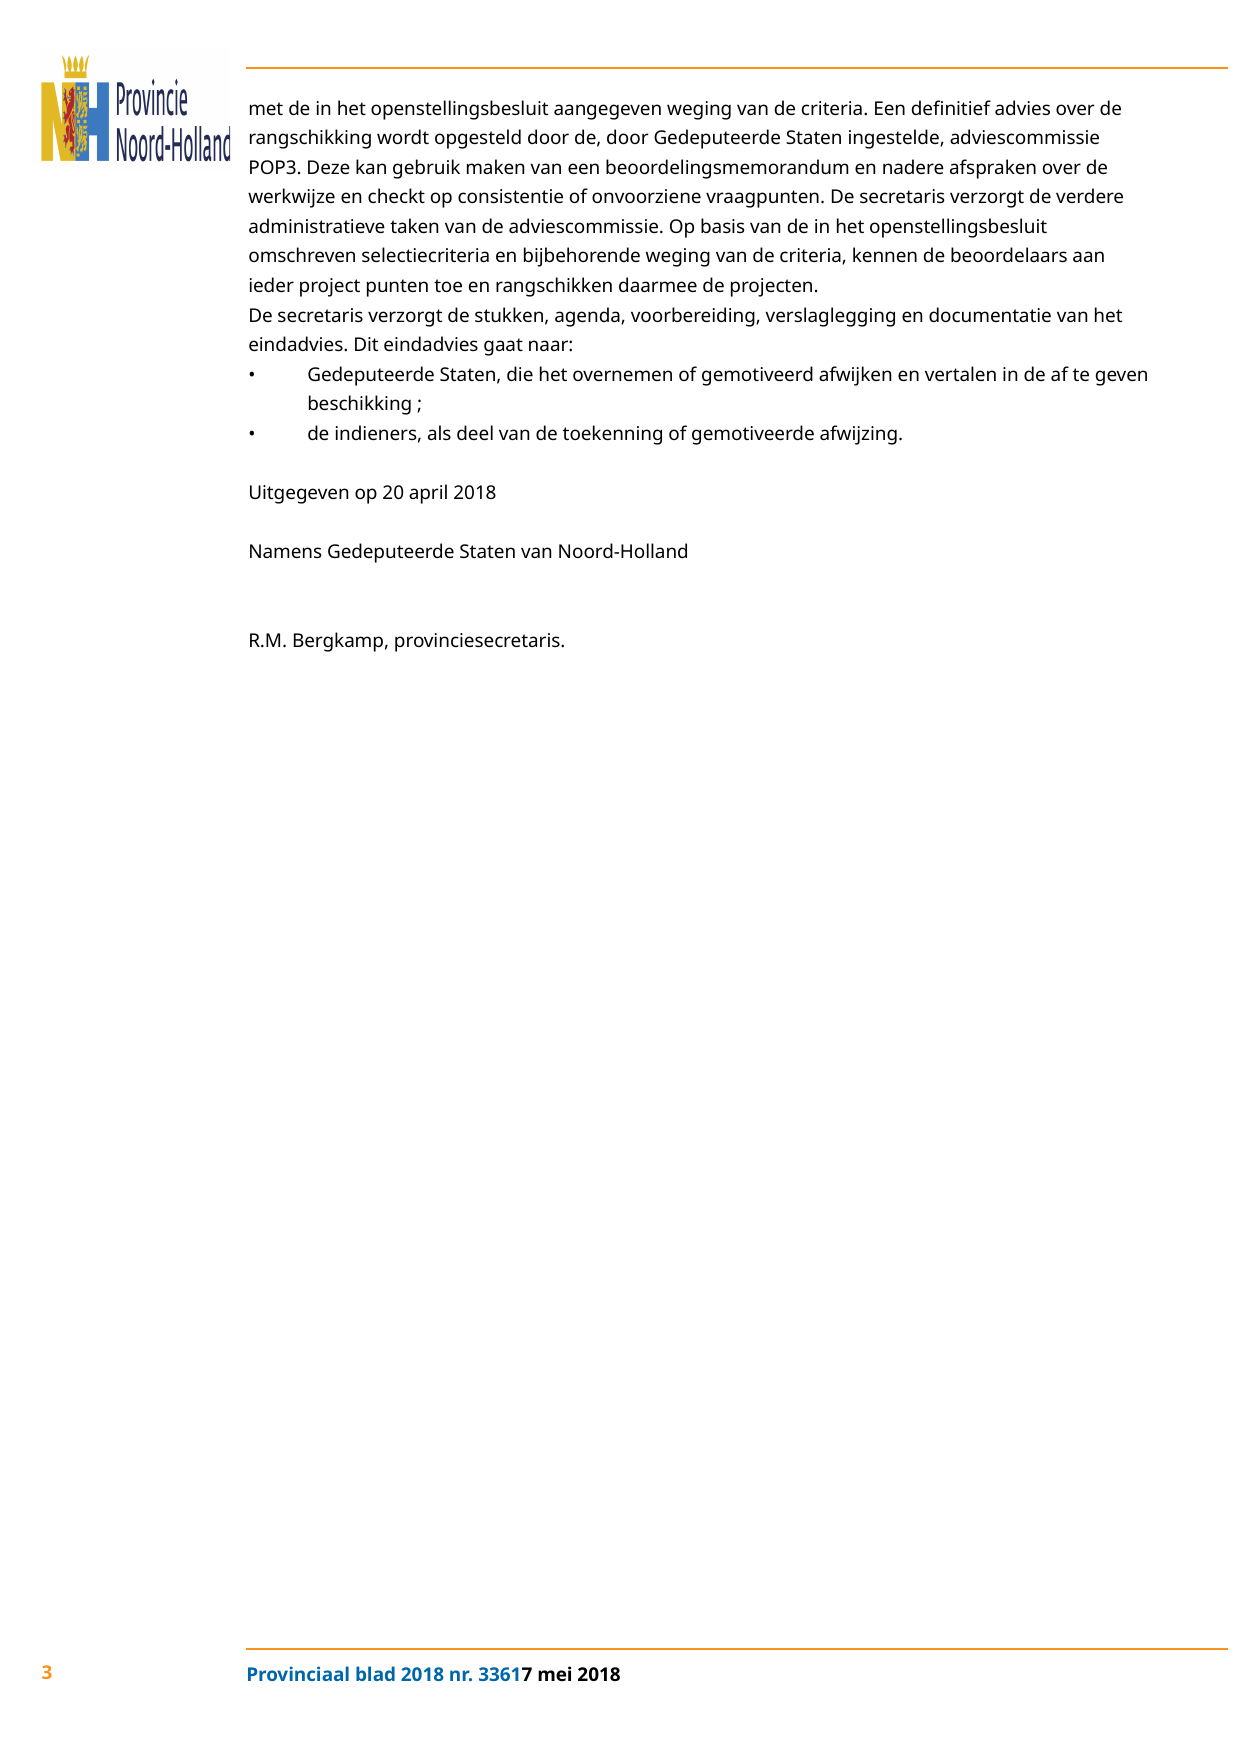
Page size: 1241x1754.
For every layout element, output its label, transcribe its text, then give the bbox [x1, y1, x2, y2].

text De secretaris verzorgt de stukken, agenda, voorbereiding, verslaglegging en documentatie van het eindadvies. Dit eindadvies gaat naar: [248, 302, 1152, 357]
text R.M. Bergkamp, provinciesecretaris. [248, 627, 1152, 653]
text met de in het openstellingsbesluit aangegeven weging van de criteria. Een definitief advies over de rangschikking wordt opgesteld door de, door Gedeputeerde Staten ingestelde, adviescommissie POP3. Deze kan gebruik maken van een beoordelingsmemorandum en nadere afspraken over de werkwijze en checkt op consistentie of onvoorziene vraagpunten. De secretaris verzorgt de verdere administratieve taken van de adviescommissie. Op basis van de in het openstellingsbesluit omschreven selectiecriteria en bijbehorende weging van de criteria, kennen de beoordelaars aan ieder project punten toe en rangschikken daarmee de projecten. [248, 95, 1152, 298]
text Uitgegeven op 20 april 2018 [248, 479, 1152, 505]
picture [41, 47, 231, 172]
text Namens Gedeputeerde Staten van Noord-Holland [248, 538, 1152, 564]
list Gedeputeerde Staten, die het overnemen of gemotiveerd afwijken en vertalen in de af te geven beschikking ; [248, 361, 1152, 416]
list de indieners, als deel van de toekenning of gemotiveerde afwijzing. [248, 420, 1152, 446]
